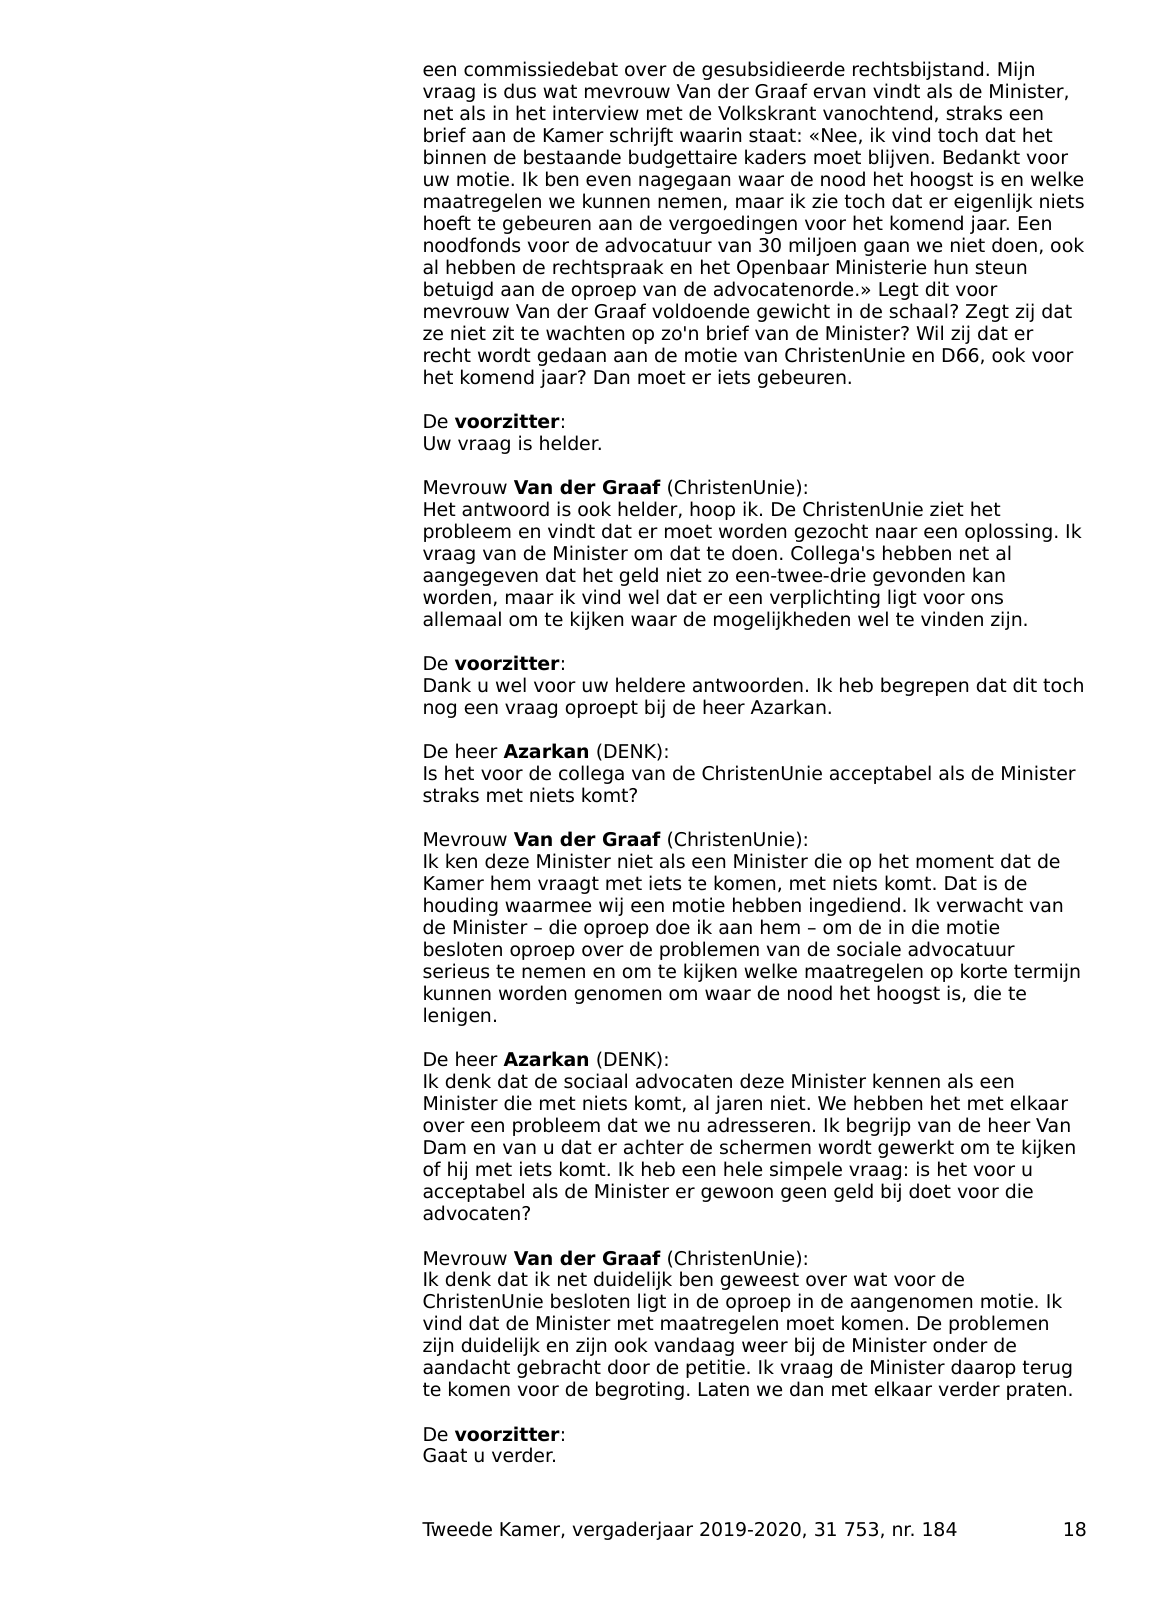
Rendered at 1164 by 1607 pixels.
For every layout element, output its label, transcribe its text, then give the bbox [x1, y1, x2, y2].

text Het antwoord is ook helder, hoop ik. De ChristenUnie ziet het probleem en vindt dat er moet worden gezocht naar een oplossing. Ik vraag van de Minister om dat te doen. Collega's hebben net al aangegeven dat het geld niet zo een-twee-drie gevonden kan worden, maar ik vind wel dat er een verplichting ligt voor ons allemaal om te kijken waar de mogelijkheden wel te vinden zijn. [422, 499, 1087, 631]
text Dank u wel voor uw heldere antwoorden. Ik heb begrepen dat dit toch nog een vraag oproept bij de heer Azarkan. [422, 675, 1087, 719]
text De heer Azarkan (DENK): [422, 1049, 1087, 1071]
text Gaat u verder. [422, 1445, 1087, 1467]
text De voorzitter: [422, 411, 1087, 433]
text een commissiedebat over de gesubsidieerde rechtsbijstand. Mijn vraag is dus wat mevrouw Van der Graaf ervan vindt als de Minister, net als in het interview met de Volkskrant vanochtend, straks een brief aan de Kamer schrijft waarin staat: «Nee, ik vind toch dat het binnen de bestaande budgettaire kaders moet blijven. Bedankt voor uw motie. Ik ben even nagegaan waar de nood het hoogst is en welke maatregelen we kunnen nemen, maar ik zie toch dat er eigenlijk niets hoeft te gebeuren aan de vergoedingen voor het komend jaar. Een noodfonds voor de advocatuur van 30 miljoen gaan we niet doen, ook al hebben de rechtspraak en het Openbaar Ministerie hun steun betuigd aan de oproep van de advocatenorde.» Legt dit voor mevrouw Van der Graaf voldoende gewicht in de schaal? Zegt zij dat ze niet zit te wachten op zo'n brief van de Minister? Wil zij dat er recht wordt gedaan aan de motie van ChristenUnie en D66, ook voor het komend jaar? Dan moet er iets gebeuren. [422, 59, 1087, 389]
text Is het voor de collega van de ChristenUnie acceptabel als de Minister straks met niets komt? [422, 763, 1087, 807]
text De voorzitter: [422, 1423, 1087, 1445]
text Ik denk dat de sociaal advocaten deze Minister kennen als een Minister die met niets komt, al jaren niet. We hebben het met elkaar over een probleem dat we nu adresseren. Ik begrijp van de heer Van Dam en van u dat er achter de schermen wordt gewerkt om te kijken of hij met iets komt. Ik heb een hele simpele vraag: is het voor u acceptabel als de Minister er gewoon geen geld bij doet voor die advocaten? [422, 1071, 1087, 1225]
text De voorzitter: [422, 653, 1087, 675]
text Mevrouw Van der Graaf (ChristenUnie): [422, 829, 1087, 851]
text Mevrouw Van der Graaf (ChristenUnie): [422, 1247, 1087, 1269]
text De heer Azarkan (DENK): [422, 741, 1087, 763]
text Mevrouw Van der Graaf (ChristenUnie): [422, 477, 1087, 499]
text Ik ken deze Minister niet als een Minister die op het moment dat de Kamer hem vraagt met iets te komen, met niets komt. Dat is de houding waarmee wij een motie hebben ingediend. Ik verwacht van de Minister – die oproep doe ik aan hem – om de in die motie besloten oproep over de problemen van de sociale advocatuur serieus te nemen en om te kijken welke maatregelen op korte termijn kunnen worden genomen om waar de nood het hoogst is, die te lenigen. [422, 851, 1087, 1027]
text Uw vraag is helder. [422, 433, 1087, 455]
text Ik denk dat ik net duidelijk ben geweest over wat voor de ChristenUnie besloten ligt in de oproep in de aangenomen motie. Ik vind dat de Minister met maatregelen moet komen. De problemen zijn duidelijk en zijn ook vandaag weer bij de Minister onder de aandacht gebracht door de petitie. Ik vraag de Minister daarop terug te komen voor de begroting. Laten we dan met elkaar verder praten. [422, 1269, 1087, 1401]
